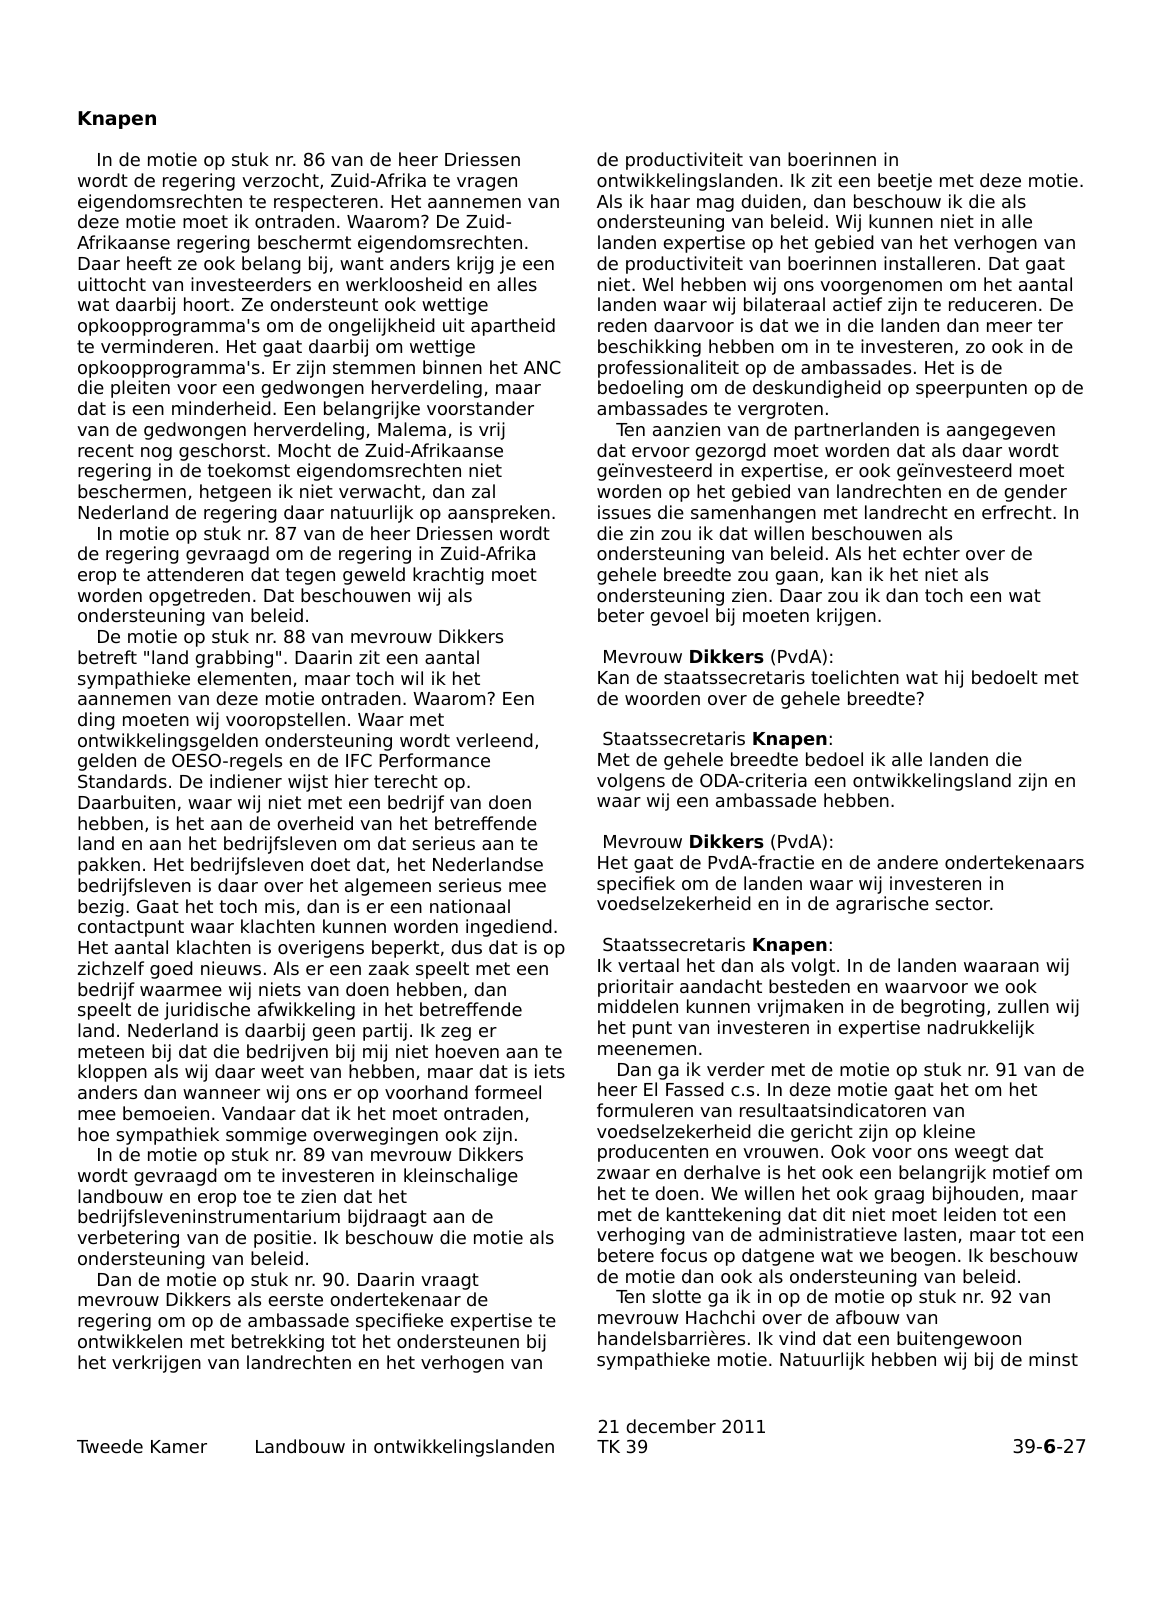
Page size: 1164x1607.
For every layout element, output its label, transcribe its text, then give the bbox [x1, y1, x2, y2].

text Mevrouw Dikkers (PvdA): [596, 832, 1087, 853]
text de productiviteit van boerinnen in ontwikkelingslanden. Ik zit een beetje met deze motie. Als ik haar mag duiden, dan beschouw ik die als ondersteuning van beleid. Wij kunnen niet in alle landen expertise op het gebied van het verhogen van de productiviteit van boerinnen installeren. Dat gaat niet. Wel hebben wij ons voorgenomen om het aantal landen waar wij bilateraal actief zijn te reduceren. De reden daarvoor is dat we in die landen dan meer ter beschikking hebben om in te investeren, zo ook in de professionaliteit op de ambassades. Het is de bedoeling om de deskundigheid op speerpunten op de ambassades te vergroten. [596, 150, 1087, 420]
text Met de gehele breedte bedoel ik alle landen die volgens de ODA-criteria een ontwikkelingsland zijn en waar wij een ambassade hebben. [596, 750, 1087, 812]
text Staatssecretaris Knapen: [596, 935, 1087, 956]
text Dan ga ik verder met de motie op stuk nr. 91 van de heer El Fassed c.s. In deze motie gaat het om het formuleren van resultaatsindicatoren van voedselzekerheid die gericht zijn op kleine producenten en vrouwen. Ook voor ons weegt dat zwaar en derhalve is het ook een belangrijk motief om het te doen. We willen het ook graag bijhouden, maar met de kanttekening dat dit niet moet leiden tot een verhoging van de administratieve lasten, maar tot een betere focus op datgene wat we beogen. Ik beschouw de motie dan ook als ondersteuning van beleid. [596, 1059, 1087, 1287]
text In de motie op stuk nr. 86 van de heer Driessen wordt de regering verzocht, Zuid-Afrika te vragen eigendomsrechten te respecteren. Het aannemen van deze motie moet ik ontraden. Waarom? De Zuid-Afrikaanse regering beschermt eigendomsrechten. Daar heeft ze ook belang bij, want anders krijg je een uittocht van investeerders en werkloosheid en alles wat daarbij hoort. Ze ondersteunt ook wettige opkoopprogramma's om de ongelijkheid uit apartheid te verminderen. Het gaat daarbij om wettige opkoopprogramma's. Er zijn stemmen binnen het ANC die pleiten voor een gedwongen herverdeling, maar dat is een minderheid. Een belangrijke voorstander van de gedwongen herverdeling, Malema, is vrij recent nog geschorst. Mocht de Zuid-Afrikaanse regering in de toekomst eigendomsrechten niet beschermen, hetgeen ik niet verwacht, dan zal Nederland de regering daar natuurlijk op aanspreken. [77, 150, 567, 523]
text In de motie op stuk nr. 89 van mevrouw Dikkers wordt gevraagd om te investeren in kleinschalige landbouw en erop toe te zien dat het bedrijfsleveninstrumentarium bijdraagt aan de verbetering van de positie. Ik beschouw die motie als ondersteuning van beleid. [77, 1145, 567, 1269]
text Ten slotte ga ik in op de motie op stuk nr. 92 van mevrouw Hachchi over de afbouw van handelsbarrières. Ik vind dat een buitengewoon sympathieke motie. Natuurlijk hebben wij bij de minst [596, 1287, 1087, 1370]
text In motie op stuk nr. 87 van de heer Driessen wordt de regering gevraagd om de regering in Zuid-Afrika erop te attenderen dat tegen geweld krachtig moet worden opgetreden. Dat beschouwen wij als ondersteuning van beleid. [77, 523, 567, 627]
text Kan de staatssecretaris toelichten wat hij bedoelt met de woorden over de gehele breedte? [596, 668, 1087, 709]
text Mevrouw Dikkers (PvdA): [596, 647, 1087, 668]
text De motie op stuk nr. 88 van mevrouw Dikkers betreft "land grabbing". Daarin zit een aantal sympathieke elementen, maar toch wil ik het aannemen van deze motie ontraden. Waarom? Een ding moeten wij vooropstellen. Waar met ontwikkelingsgelden ondersteuning wordt verleend, gelden de OESO-regels en de IFC Performance Standards. De indiener wijst hier terecht op. Daarbuiten, waar wij niet met een bedrijf van doen hebben, is het aan de overheid van het betreffende land en aan het bedrijfsleven om dat serieus aan te pakken. Het bedrijfsleven doet dat, het Nederlandse bedrijfsleven is daar over het algemeen serieus mee bezig. Gaat het toch mis, dan is er een nationaal contactpunt waar klachten kunnen worden ingediend. Het aantal klachten is overigens beperkt, dus dat is op zichzelf goed nieuws. Als er een zaak speelt met een bedrijf waarmee wij niets van doen hebben, dan speelt de juridische afwikkeling in het betreffende land. Nederland is daarbij geen partij. Ik zeg er meteen bij dat die bedrijven bij mij niet hoeven aan te kloppen als wij daar weet van hebben, maar dat is iets anders dan wanneer wij ons er op voorhand formeel mee bemoeien. Vandaar dat ik het moet ontraden, hoe sympathiek sommige overwegingen ook zijn. [77, 627, 567, 1145]
text Het gaat de PvdA-fractie en de andere ondertekenaars specifiek om de landen waar wij investeren in voedselzekerheid en in de agrarische sector. [596, 853, 1087, 915]
text Ik vertaal het dan als volgt. In de landen waaraan wij prioritair aandacht besteden en waarvoor we ook middelen kunnen vrijmaken in de begroting, zullen wij het punt van investeren in expertise nadrukkelijk meenemen. [596, 956, 1087, 1059]
text Staatssecretaris Knapen: [596, 729, 1087, 750]
text Dan de motie op stuk nr. 90. Daarin vraagt mevrouw Dikkers als eerste ondertekenaar de regering om op de ambassade specifieke expertise te ontwikkelen met betrekking tot het ondersteunen bij het verkrijgen van landrechten en het verhogen van [77, 1269, 567, 1373]
text Ten aanzien van de partnerlanden is aangegeven dat ervoor gezorgd moet worden dat als daar wordt geïnvesteerd in expertise, er ook geïnvesteerd moet worden op het gebied van landrechten en de gender issues die samenhangen met landrecht en erfrecht. In die zin zou ik dat willen beschouwen als ondersteuning van beleid. Als het echter over de gehele breedte zou gaan, kan ik het niet als ondersteuning zien. Daar zou ik dan toch een wat beter gevoel bij moeten krijgen. [596, 420, 1087, 627]
